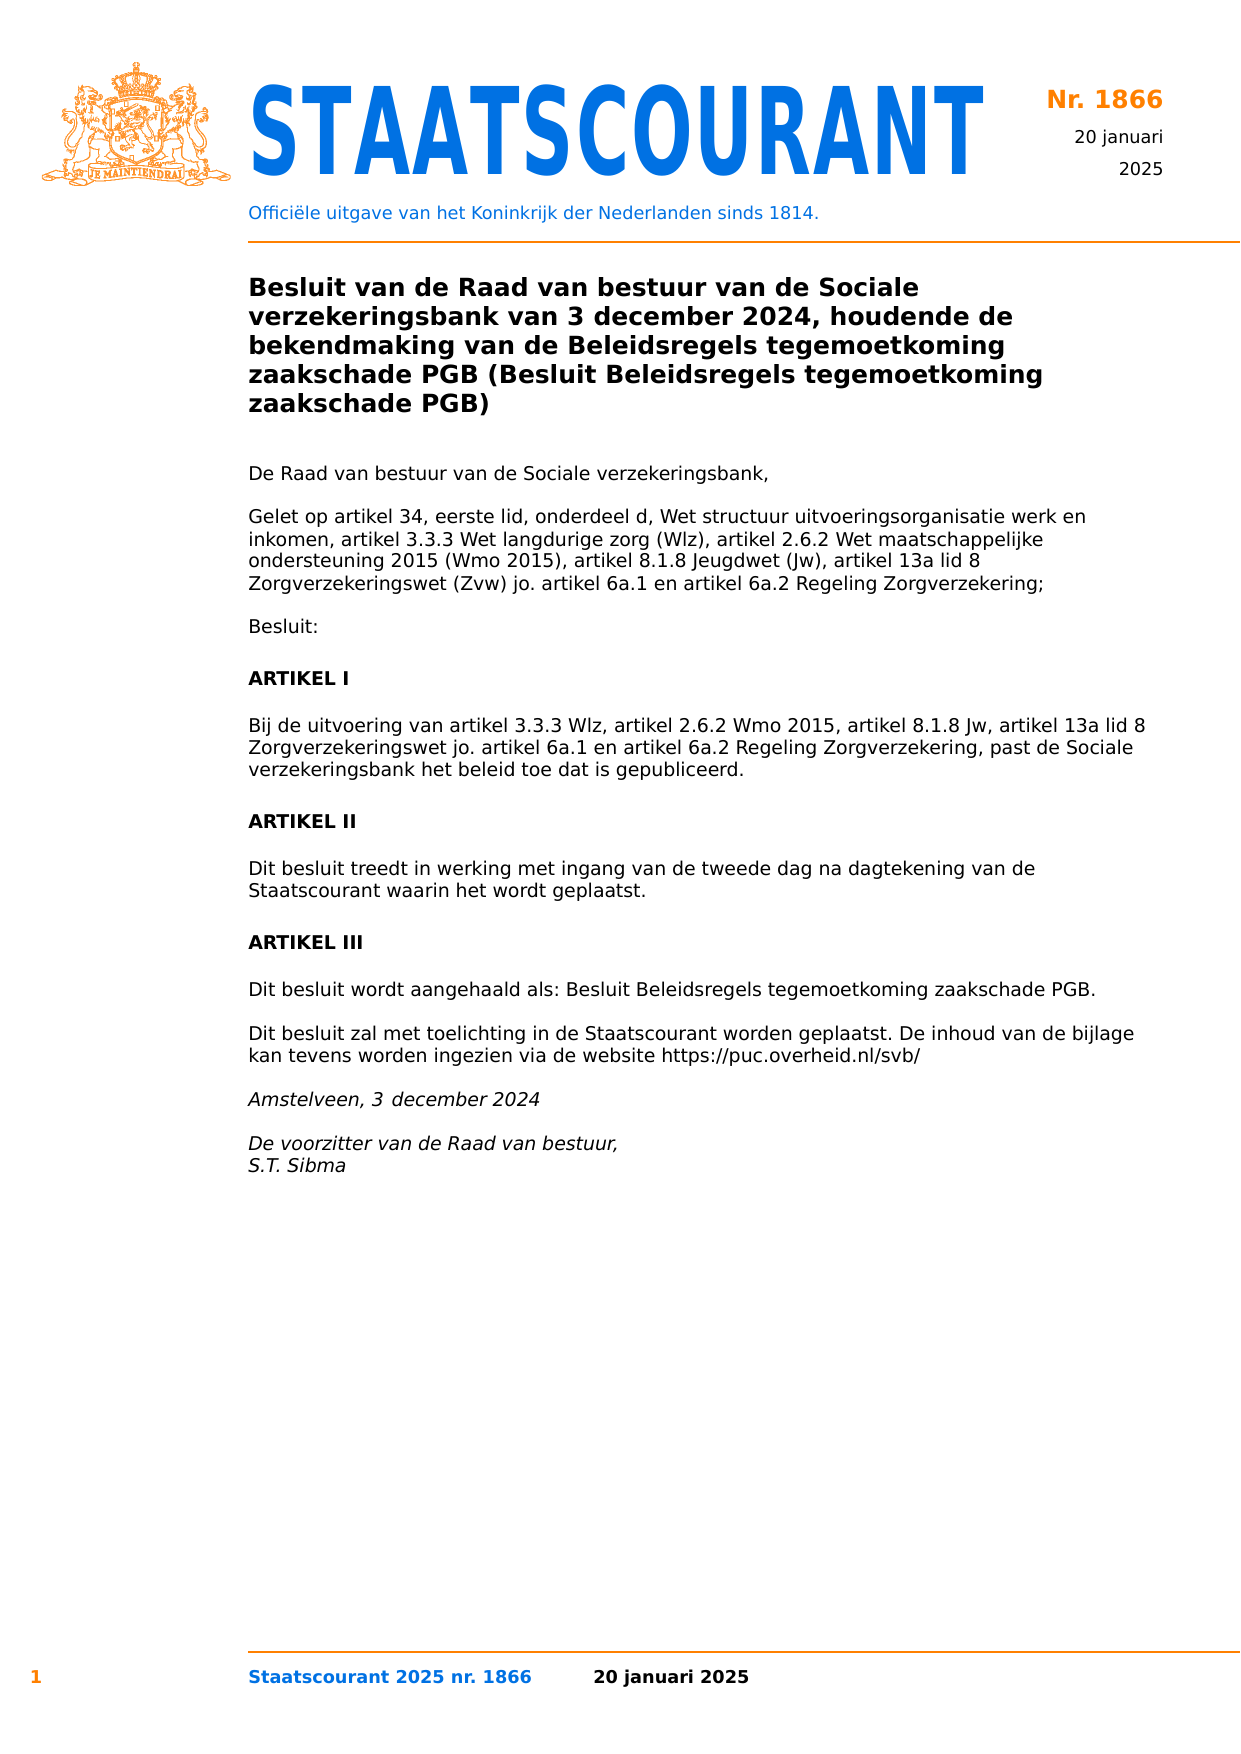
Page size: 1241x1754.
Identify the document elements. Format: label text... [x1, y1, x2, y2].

text De Raad van bestuur van de Sociale verzekeringsbank, [248, 463, 1163, 484]
text Gelet op artikel 34, eerste lid, onderdeel d, Wet structuur uitvoeringsorganisatie werk en inkomen, artikel 3.3.3 Wet langdurige zorg (Wlz), artikel 2.6.2 Wet maatschappelijke ondersteuning 2015 (Wmo 2015), artikel 8.1.8 Jeugdwet (Jw), artikel 13a lid 8 Zorgverzekeringswet (Zvw) jo. artikel 6a.1 en artikel 6a.2 Regeling Zorgverzekering; [248, 506, 1163, 594]
text Bij de uitvoering van artikel 3.3.3 Wlz, artikel 2.6.2 Wmo 2015, artikel 8.1.8 Jw, artikel 13a lid 8 Zorgverzekeringswet jo. artikel 6a.1 en artikel 6a.2 Regeling Zorgverzekering, past de Sociale verzekeringsbank het beleid toe dat is gepubliceerd. [248, 715, 1163, 781]
text Dit besluit zal met toelichting in de Staatscourant worden geplaatst. De inhoud van de bijlage kan tevens worden ingezien via de website https://puc.overheid.nl/svb/ [248, 1023, 1163, 1067]
text Besluit: [248, 616, 1163, 638]
subtitle Besluit van de Raad van bestuur van de Sociale verzekeringsbank van 3 december 2024, houdende de bekendmaking van de Beleidsregels tegemoetkoming zaakschade PGB (Besluit Beleidsregels tegemoetkoming zaakschade PGB) [248, 273, 1163, 419]
table_header [25, 62, 248, 241]
subtitle ARTIKEL II [248, 811, 1163, 833]
text Amstelveen, 3 december 2024 [248, 1089, 1163, 1111]
table_header Nr. 1866 [998, 62, 1240, 121]
table_cell 20 januari [998, 121, 1240, 153]
text Dit besluit treedt in werking met ingang van de tweede dag na dagtekening van de Staatscourant waarin het wordt geplaatst. [248, 858, 1163, 902]
text De voorzitter van de Raad van bestuur, S.T. Sibma [248, 1133, 1163, 1177]
table_cell 2025 [998, 153, 1240, 203]
subtitle ARTIKEL I [248, 668, 1163, 690]
text Dit besluit wordt aangehaald als: Besluit Beleidsregels tegemoetkoming zaakschade PGB. [248, 979, 1163, 1001]
table_cell Officiële uitgave van het Koninkrijk der Nederlanden sinds 1814. [248, 203, 1240, 241]
subtitle ARTIKEL III [248, 932, 1163, 954]
picture [41, 62, 231, 186]
table_header STAATSCOURANT [248, 62, 998, 203]
